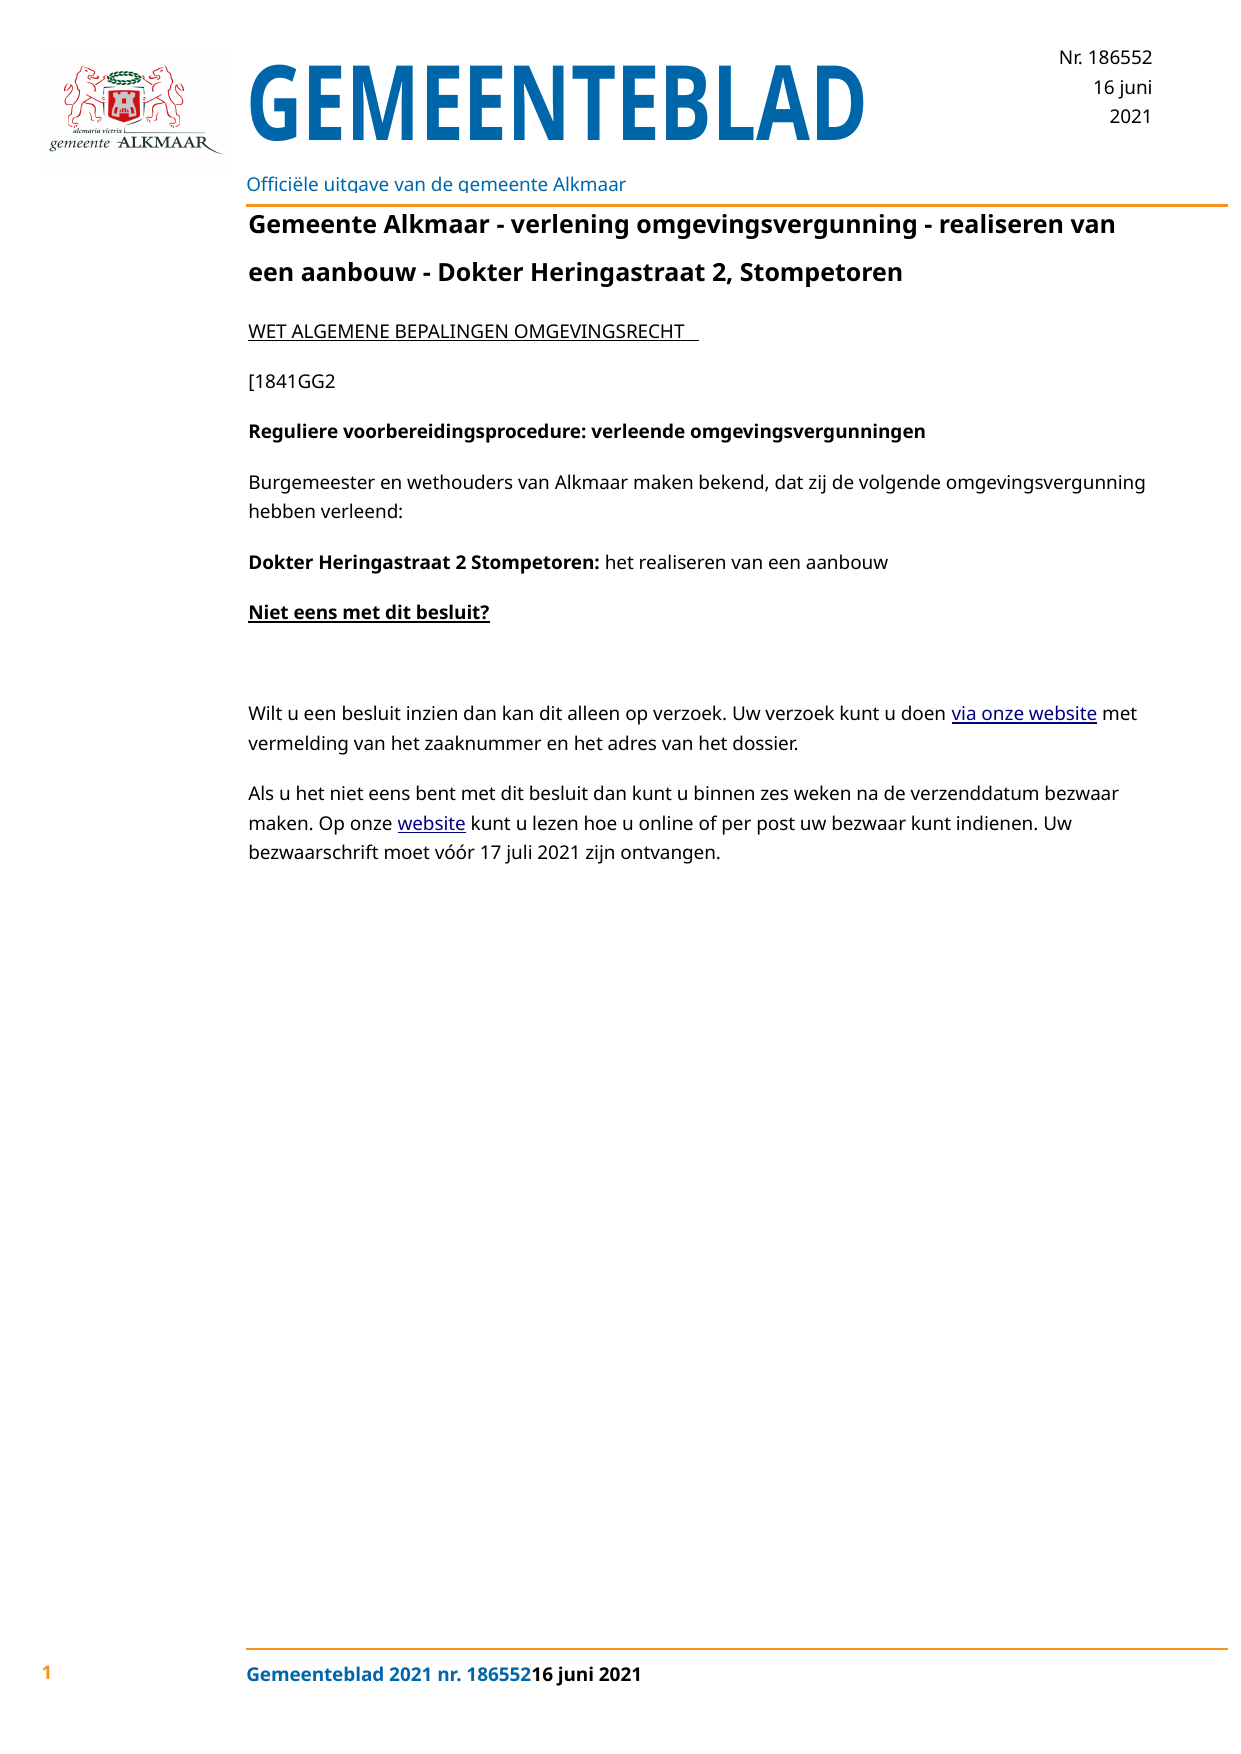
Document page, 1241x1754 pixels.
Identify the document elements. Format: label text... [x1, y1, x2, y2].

text Gemeente Alkmaar - verlening omgevingsvergunning - realiseren van een aanbouw - Dokter Heringastraat 2, Stompetoren [248, 207, 1152, 288]
text Dokter Heringastraat 2 Stompetoren: het realiseren van een aanbouw [248, 549, 1152, 575]
text Reguliere voorbereidingsprocedure: verleende omgevingsvergunningen [248, 419, 1152, 444]
picture [41, 47, 231, 172]
text [1841GG2 [248, 368, 1152, 394]
text Als u het niet eens bent met dit besluit dan kunt u binnen zes weken na de verzenddatum bezwaar maken. Op onze website kunt u lezen hoe u online of per post uw bezwaar kunt indienen. Uw bezwaarschrift moet vóór 17 juli 2021 zijn ontvangen. [248, 780, 1152, 865]
text WET ALGEMENE BEPALINGEN OMGEVINGSRECHT [248, 318, 1152, 344]
text Burgemeester en wethouders van Alkmaar maken bekend, dat zij de volgende omgevingsvergunning hebben verleend: [248, 469, 1152, 524]
text Niet eens met dit besluit? [248, 599, 1152, 625]
text Wilt u een besluit inzien dan kan dit alleen op verzoek. Uw verzoek kunt u doen via onze website met vermelding van het zaaknummer en het adres van het dossier. [248, 700, 1152, 756]
